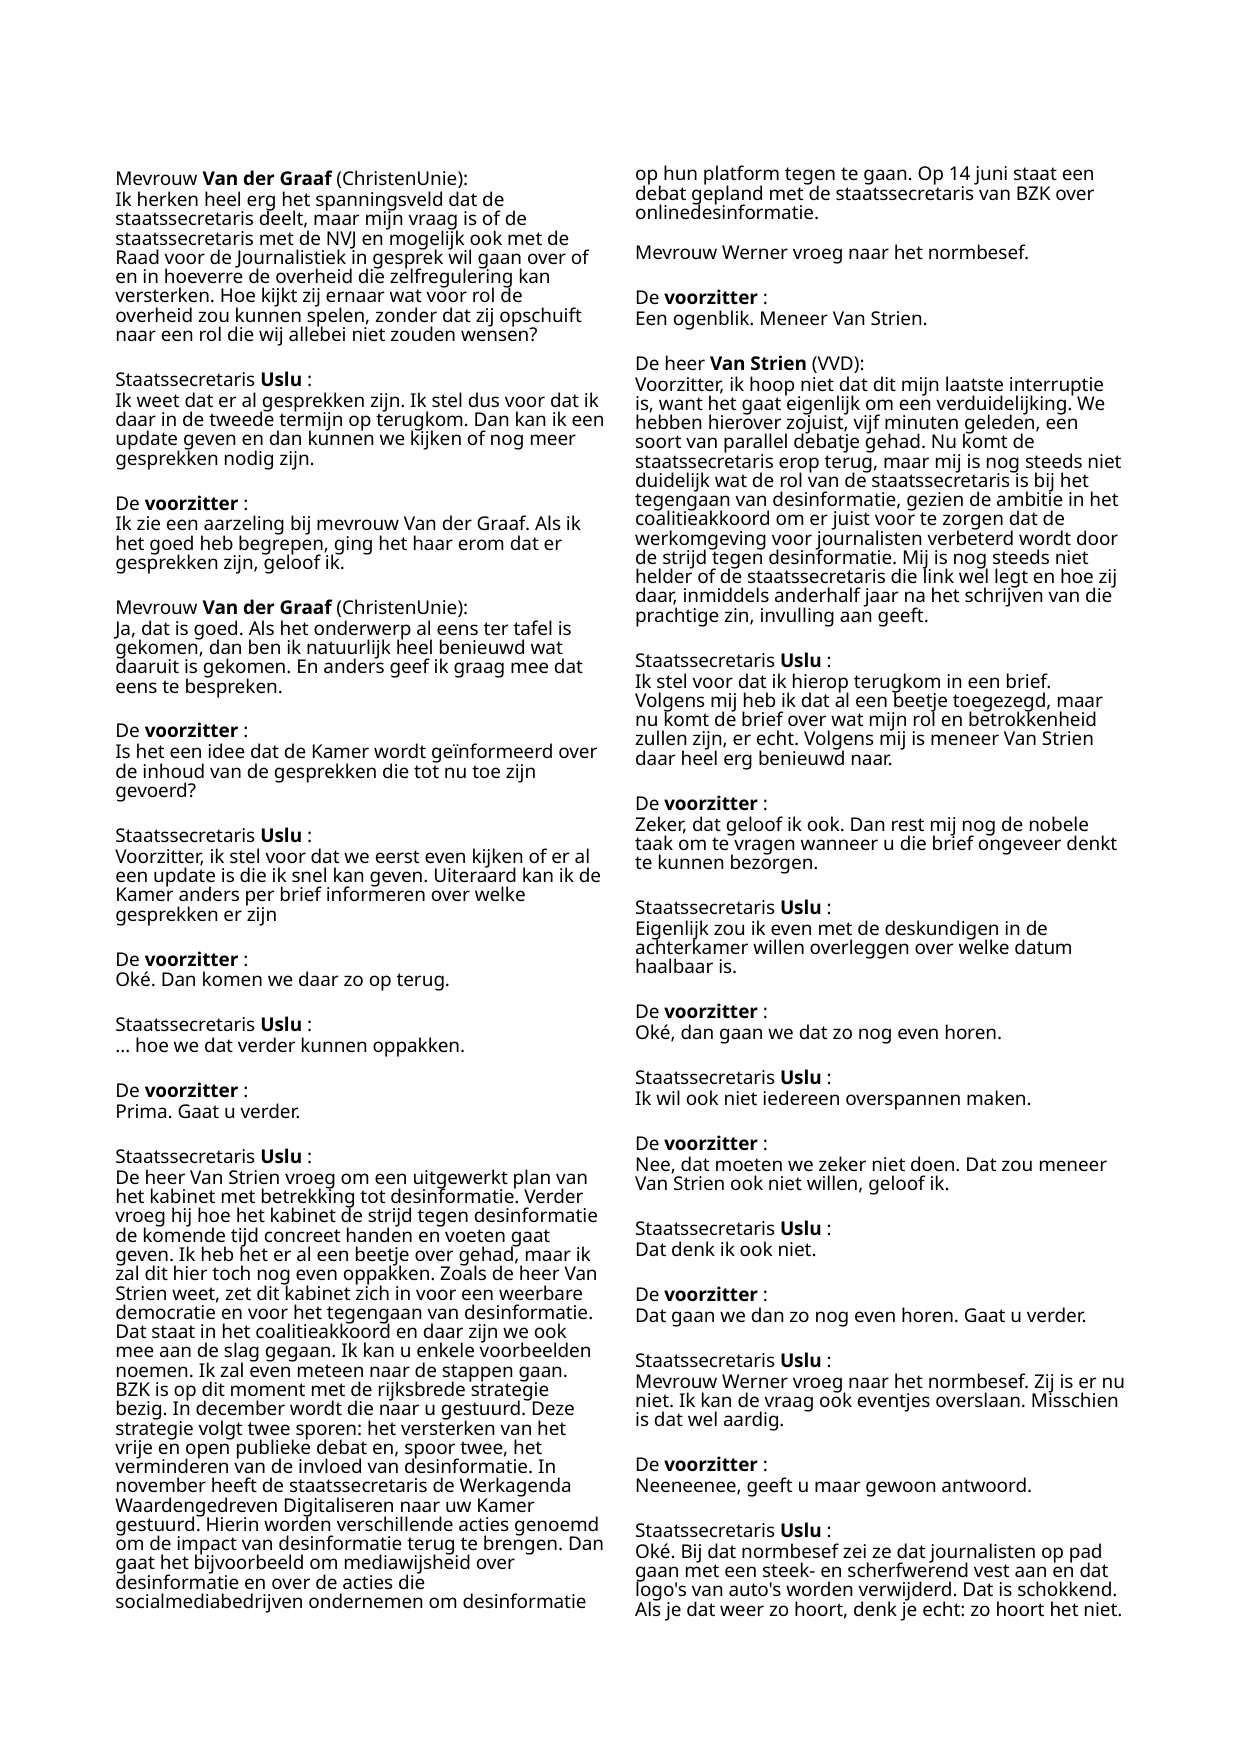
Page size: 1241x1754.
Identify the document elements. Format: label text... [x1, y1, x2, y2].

text Is het een idee dat de Kamer wordt geïnformeerd over de inhoud van de gesprekken die tot nu toe zijn gevoerd? [115, 743, 605, 801]
text Mevrouw Werner vroeg naar het normbesef. [635, 244, 1125, 263]
text De voorzitter : [635, 1451, 1125, 1477]
text Oké. Bij dat normbesef zei ze dat journalisten op pad gaan met een steek- en scherfwerend vest aan en dat logo's van auto's worden verwijderd. Dat is schokkend. Als je dat weer zo hoort, denk je echt: zo hoort het niet. [635, 1543, 1125, 1620]
text Ik herken heel erg het spanningsveld dat de staatssecretaris deelt, maar mijn vraag is of de staatssecretaris met de NVJ en mogelijk ook met de Raad voor de Journalistiek in gesprek wil gaan over of en in hoeverre de overheid die zelfregulering kan versterken. Hoe kijkt zij ernaar wat voor rol de overheid zou kunnen spelen, zonder dat zij opschuift naar een rol die wij allebei niet zouden wensen? [115, 191, 605, 345]
text De voorzitter : [635, 790, 1125, 816]
text De heer Van Strien (VVD): [635, 350, 1125, 376]
text Staatssecretaris Uslu : [115, 366, 605, 392]
text De voorzitter : [115, 946, 605, 971]
text Ik zie een aarzeling bij mevrouw Van der Graaf. Als ik het goed heb begrepen, ging het haar erom dat er gesprekken zijn, geloof ik. [115, 515, 605, 573]
text Mevrouw Werner vroeg naar het normbesef. Zij is er nu niet. Ik kan de vraag ook eventjes overslaan. Misschien is dat wel aardig. [635, 1373, 1125, 1431]
text Neeneenee, geeft u maar gewoon antwoord. [635, 1477, 1125, 1496]
text Staatssecretaris Uslu : [635, 1347, 1125, 1373]
text De voorzitter : [115, 490, 605, 515]
text Ik wil ook niet iedereen overspannen maken. [635, 1090, 1125, 1109]
text De voorzitter : [635, 1130, 1125, 1156]
text Eigenlijk zou ik even met de deskundigen in de achterkamer willen overleggen over welke datum haalbaar is. [635, 920, 1125, 978]
text Ik weet dat er al gesprekken zijn. Ik stel dus voor dat ik daar in de tweede termijn op terugkom. Dan kan ik een update geven en dan kunnen we kijken of nog meer gesprekken nodig zijn. [115, 392, 605, 469]
text Staatssecretaris Uslu : [635, 647, 1125, 673]
text Staatssecretaris Uslu : [635, 894, 1125, 920]
text Ja, dat is goed. Als het onderwerp al eens ter tafel is gekomen, dan ben ik natuurlijk heel benieuwd wat daaruit is gekomen. En anders geef ik graag mee dat eens te bespreken. [115, 620, 605, 697]
text De voorzitter : [635, 284, 1125, 310]
text Staatssecretaris Uslu : [115, 1012, 605, 1037]
text De voorzitter : [635, 998, 1125, 1024]
text Staatssecretaris Uslu : [115, 1143, 605, 1169]
text De voorzitter : [115, 1077, 605, 1103]
text Dat denk ik ook niet. [635, 1241, 1125, 1260]
text De heer Van Strien vroeg om een uitgewerkt plan van het kabinet met betrekking tot desinformatie. Verder vroeg hij hoe het kabinet de strijd tegen desinformatie de komende tijd concreet handen en voeten gaat geven. Ik heb het er al een beetje over gehad, maar ik zal dit hier toch nog even oppakken. Zoals de heer Van Strien weet, zet dit kabinet zich in voor een weerbare democratie en voor het tegengaan van desinformatie. Dat staat in het coalitieakkoord en daar zijn we ook mee aan de slag gegaan. Ik kan u enkele voorbeelden noemen. Ik zal even meteen naar de stappen gaan. BZK is op dit moment met de rijksbrede strategie bezig. In december wordt die naar u gestuurd. Deze strategie volgt twee sporen: het versterken van het vrije en open publieke debat en, spoor twee, het verminderen van de invloed van desinformatie. In november heeft de staatssecretaris de Werkagenda Waardengedreven Digitaliseren naar uw Kamer gestuurd. Hierin worden verschillende acties genoemd om de impact van desinformatie terug te brengen. Dan gaat het bijvoorbeeld om mediawijsheid over desinformatie en over de acties die socialmediabedrijven ondernemen om desinformatie [115, 1169, 605, 1612]
text Voorzitter, ik stel voor dat we eerst even kijken of er al een update is die ik snel kan geven. Uiteraard kan ik de Kamer anders per brief informeren over welke gesprekken er zijn [115, 848, 605, 925]
text De voorzitter : [635, 1281, 1125, 1307]
text Voorzitter, ik hoop niet dat dit mijn laatste interruptie is, want het gaat eigenlijk om een verduidelijking. We hebben hierover zojuist, vijf minuten geleden, een soort van parallel debatje gehad. Nu komt de staatssecretaris erop terug, maar mij is nog steeds niet duidelijk wat de rol van de staatssecretaris is bij het tegengaan van desinformatie, gezien de ambitie in het coalitieakkoord om er juist voor te zorgen dat de werkomgeving voor journalisten verbeterd wordt door de strijd tegen desinformatie. Mij is nog steeds niet helder of de staatssecretaris die link wel legt en hoe zij daar, inmiddels anderhalf jaar na het schrijven van die prachtige zin, invulling aan geeft. [635, 376, 1125, 626]
text Staatssecretaris Uslu : [635, 1064, 1125, 1090]
text Nee, dat moeten we zeker niet doen. Dat zou meneer Van Strien ook niet willen, geloof ik. [635, 1156, 1125, 1194]
text Staatssecretaris Uslu : [635, 1215, 1125, 1241]
text Oké, dan gaan we dat zo nog even horen. [635, 1024, 1125, 1043]
text Een ogenblik. Meneer Van Strien. [635, 310, 1125, 329]
text Staatssecretaris Uslu : [635, 1517, 1125, 1543]
text Staatssecretaris Uslu : [115, 822, 605, 848]
text Ik stel voor dat ik hierop terugkom in een brief. Volgens mij heb ik dat al een beetje toegezegd, maar nu komt de brief over wat mijn rol en betrokkenheid zullen zijn, er echt. Volgens mij is meneer Van Strien daar heel erg benieuwd naar. [635, 673, 1125, 769]
text Zeker, dat geloof ik ook. Dan rest mij nog de nobele taak om te vragen wanneer u die brief ongeveer denkt te kunnen bezorgen. [635, 816, 1125, 873]
text … hoe we dat verder kunnen oppakken. [115, 1037, 605, 1057]
text Prima. Gaat u verder. [115, 1103, 605, 1122]
text Mevrouw Van der Graaf (ChristenUnie): [115, 165, 605, 191]
text op hun platform tegen te gaan. Op 14 juni staat een debat gepland met de staatssecretaris van BZK over onlinedesinformatie. [635, 165, 1125, 223]
text Mevrouw Van der Graaf (ChristenUnie): [115, 594, 605, 620]
text Oké. Dan komen we daar zo op terug. [115, 971, 605, 991]
text De voorzitter : [115, 718, 605, 743]
text Dat gaan we dan zo nog even horen. Gaat u verder. [635, 1307, 1125, 1326]
